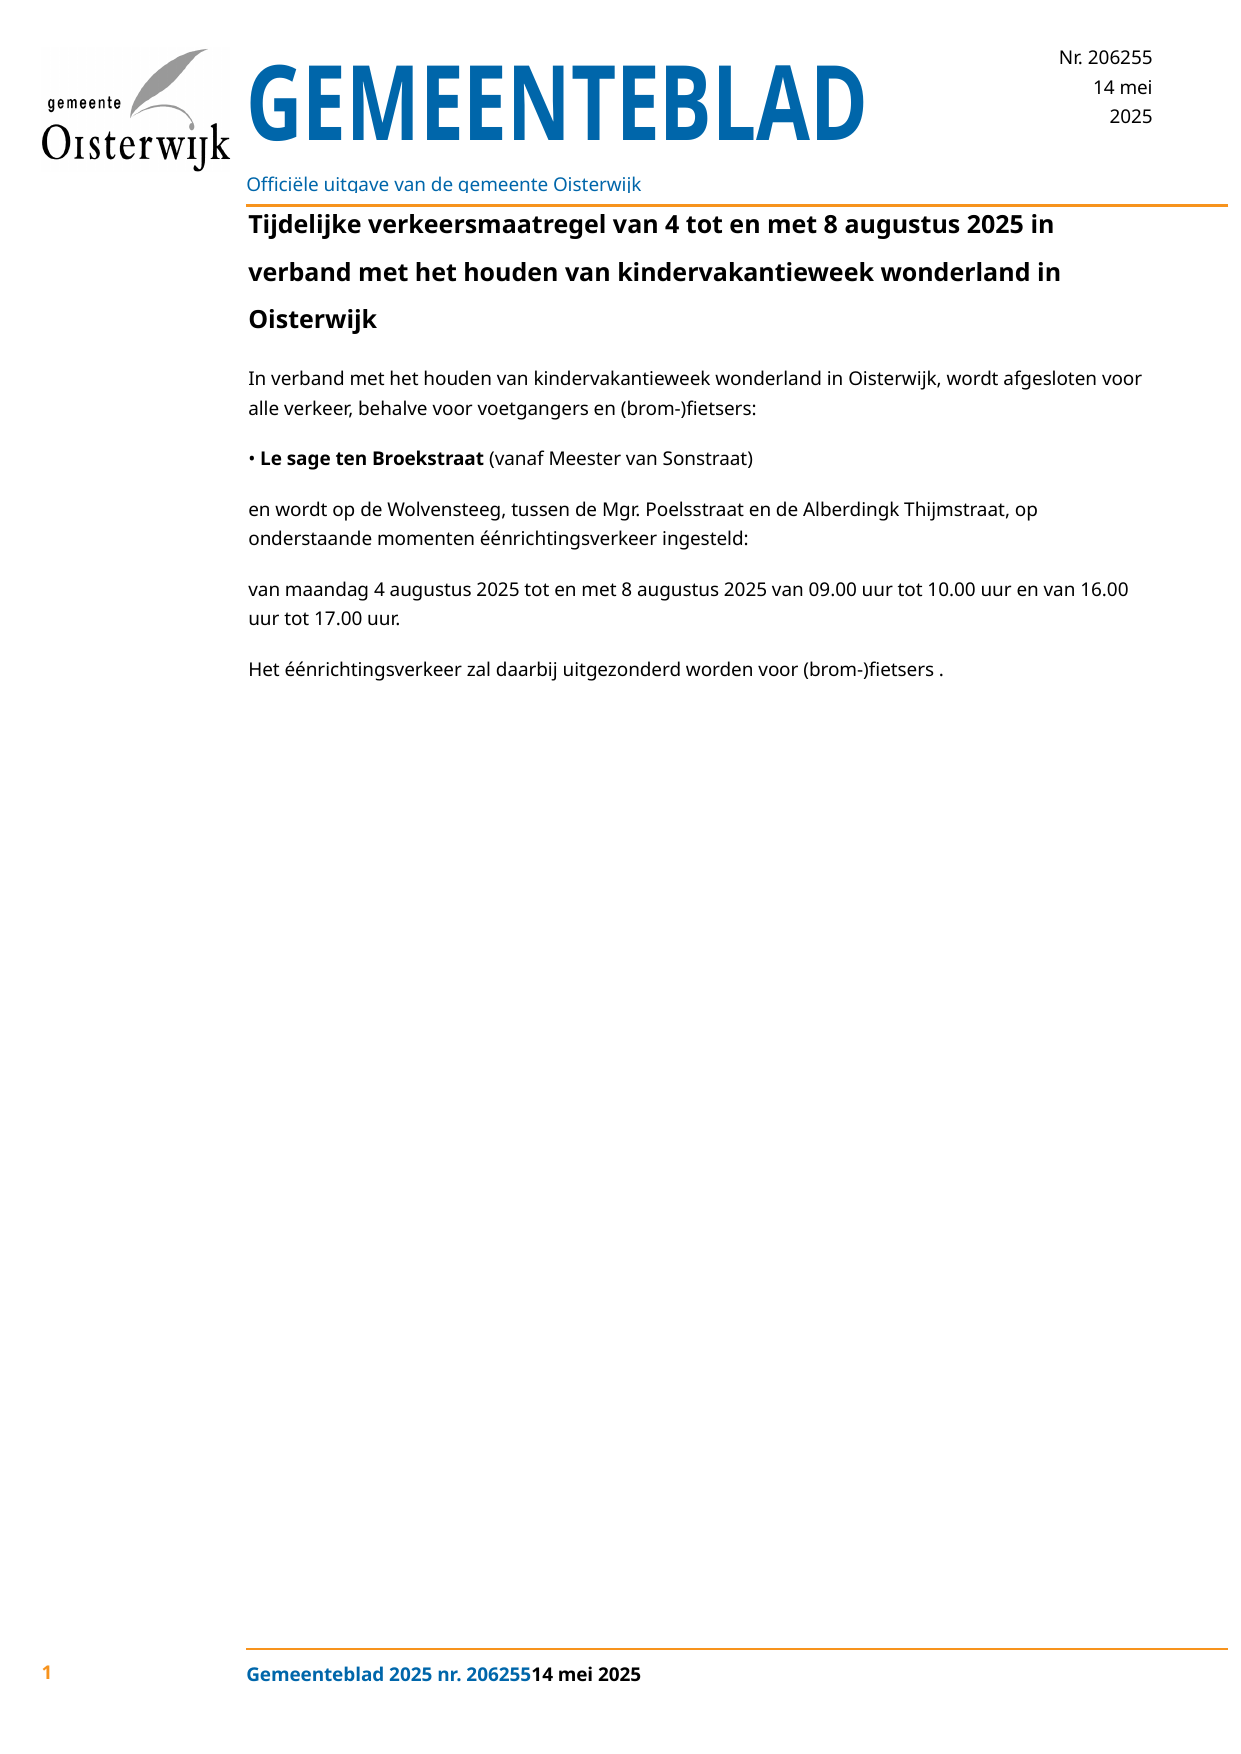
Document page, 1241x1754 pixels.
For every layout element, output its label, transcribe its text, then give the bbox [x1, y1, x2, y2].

picture [41, 47, 231, 172]
text • Le sage ten Broekstraat (vanaf Meester van Sonstraat) [248, 446, 1152, 471]
text In verband met het houden van kindervakantieweek wonderland in Oisterwijk, wordt afgesloten voor alle verkeer, behalve voor voetgangers en (brom-)fietsers: [248, 366, 1152, 421]
text Tijdelijke verkeersmaatregel van 4 tot en met 8 augustus 2025 in verband met het houden van kindervakantieweek wonderland in Oisterwijk [248, 207, 1152, 336]
text en wordt op de Wolvensteeg, tussen de Mgr. Poelsstraat en de Alberdingk Thijmstraat, op onderstaande momenten éénrichtingsverkeer ingesteld: [248, 496, 1152, 551]
text van maandag 4 augustus 2025 tot en met 8 augustus 2025 van 09.00 uur tot 10.00 uur en van 16.00 uur tot 17.00 uur. [248, 576, 1152, 631]
text Het éénrichtingsverkeer zal daarbij uitgezonderd worden voor (brom-)fietsers . [248, 656, 1152, 682]
